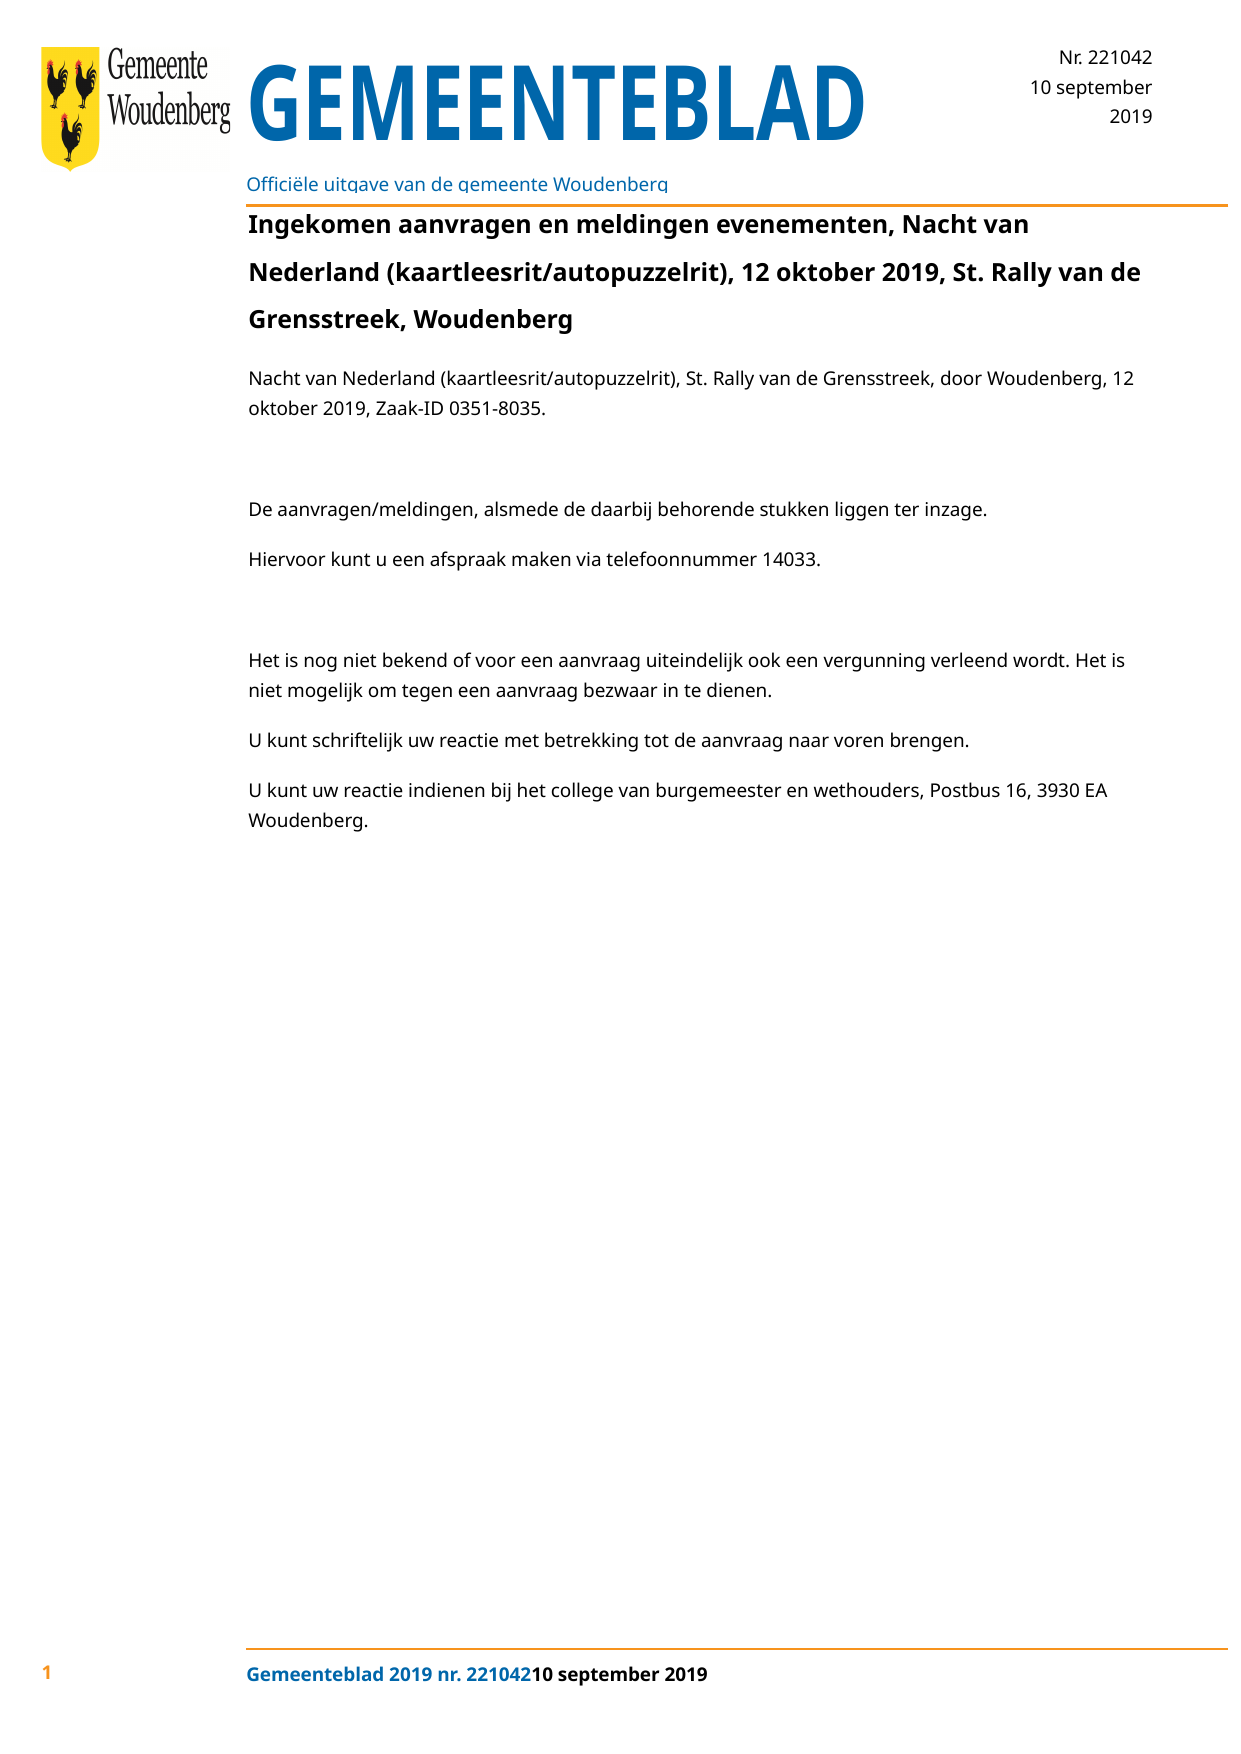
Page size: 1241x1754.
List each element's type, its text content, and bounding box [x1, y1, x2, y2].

text U kunt uw reactie indienen bij het college van burgemeester en wethouders, Postbus 16, 3930 EA Woudenberg. [248, 778, 1152, 833]
text Hiervoor kunt u een afspraak maken via telefoonnummer 14033. [248, 546, 1152, 572]
text Het is nog niet bekend of voor een aanvraag uiteindelijk ook een vergunning verleend wordt. Het is niet mogelijk om tegen een aanvraag bezwaar in te dienen. [248, 647, 1152, 702]
picture [41, 47, 231, 172]
text Nacht van Nederland (kaartleesrit/autopuzzelrit), St. Rally van de Grensstreek, door Woudenberg, 12 oktober 2019, Zaak-ID 0351-8035. [248, 366, 1152, 421]
text Ingekomen aanvragen en meldingen evenementen, Nacht van Nederland (kaartleesrit/autopuzzelrit), 12 oktober 2019, St. Rally van de Grensstreek, Woudenberg [248, 207, 1152, 336]
text U kunt schriftelijk uw reactie met betrekking tot de aanvraag naar voren brengen. [248, 727, 1152, 753]
text De aanvragen/meldingen, alsmede de daarbij behorende stukken liggen ter inzage. [248, 496, 1152, 522]
